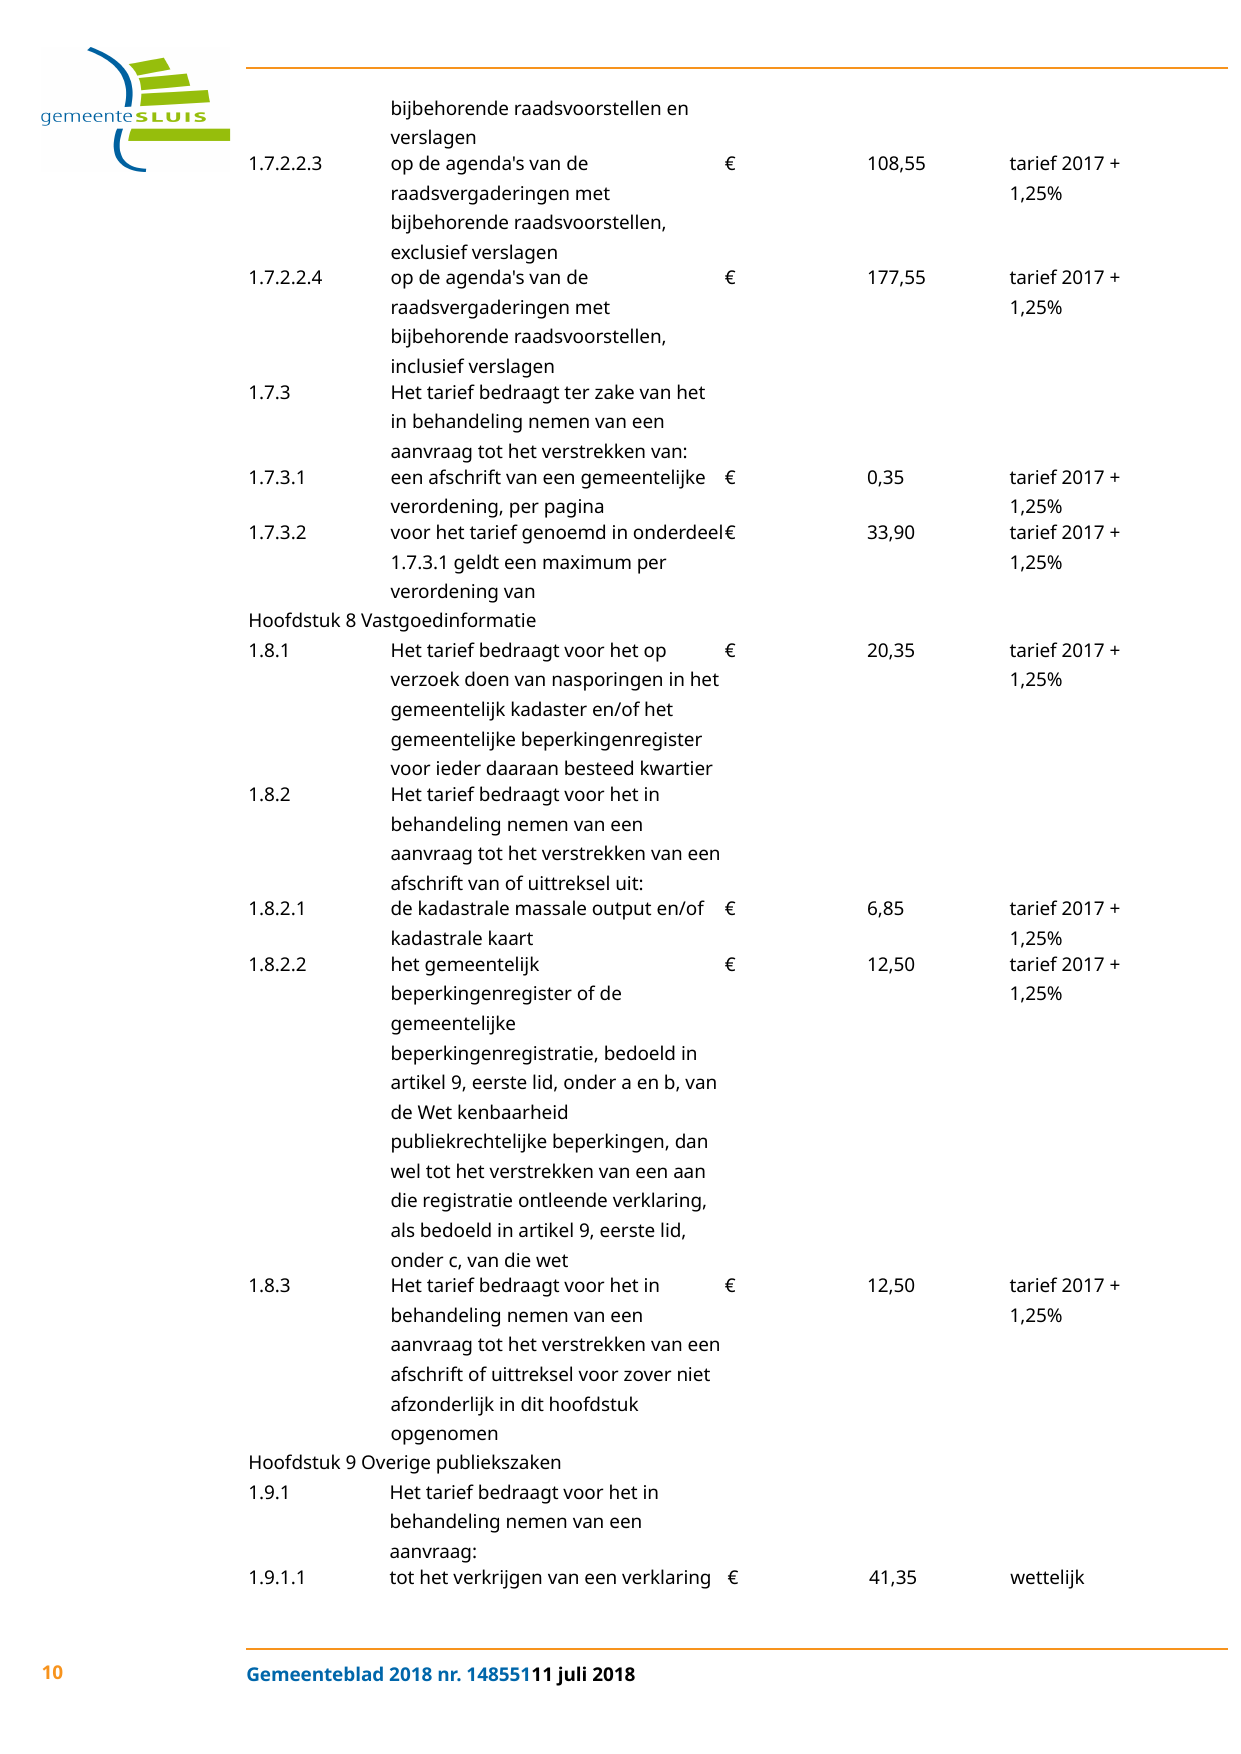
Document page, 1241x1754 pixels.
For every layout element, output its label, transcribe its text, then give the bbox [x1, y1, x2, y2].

table_cell 1.7.2.2.3 [248, 150, 390, 264]
table_cell een afschrift van een gemeentelijke verordening, per pagina [390, 464, 724, 519]
table_cell 0,35 [867, 464, 1009, 519]
table_cell 12,50 [867, 1273, 1009, 1446]
table_cell tarief 2017 + 1,25% [1009, 951, 1152, 1272]
table_cell op de agenda's van de raadsvergaderingen met bijbehorende raadsvoorstellen, exclusief verslagen [390, 150, 724, 264]
table_cell 1.9.1.1 [248, 1564, 389, 1590]
table_cell [248, 95, 390, 150]
table_cell [725, 781, 867, 896]
table_header 1.8.1 [248, 637, 390, 781]
table_cell [1009, 95, 1152, 150]
table_cell [1009, 781, 1152, 896]
table_cell € [728, 1564, 869, 1590]
table_cell tarief 2017 + 1,25% [1009, 1273, 1152, 1446]
table_cell € [725, 951, 867, 1272]
table_header [869, 1479, 1010, 1564]
table_cell 108,55 [867, 150, 1009, 264]
table_header [1010, 1479, 1152, 1564]
text Hoofdstuk 9 Overige publiekszaken [248, 1449, 1152, 1475]
table_cell [867, 781, 1009, 896]
table_cell 12,50 [867, 951, 1009, 1272]
table_cell 33,90 [867, 519, 1009, 604]
table_cell 1.8.2 [248, 781, 390, 896]
table_cell 6,85 [867, 896, 1009, 951]
table_header tarief 2017 + 1,25% [1009, 637, 1152, 781]
table_cell tarief 2017 + 1,25% [1009, 896, 1152, 951]
table_header € [725, 637, 867, 781]
table_cell [867, 95, 1009, 150]
table_cell tarief 2017 + 1,25% [1009, 464, 1152, 519]
table_cell € [725, 464, 867, 519]
table_cell 1.8.3 [248, 1273, 390, 1446]
table_cell Het tarief bedraagt ter zake van het in behandeling nemen van een aanvraag tot het verstrekken van: [390, 379, 724, 464]
table_cell € [725, 150, 867, 264]
table_cell tarief 2017 + 1,25% [1009, 519, 1152, 604]
table_header 20,35 [867, 637, 1009, 781]
table_cell Het tarief bedraagt voor het in behandeling nemen van een aanvraag tot het verstrekken van een afschrift van of uittreksel uit: [390, 781, 724, 896]
table_cell tarief 2017 + 1,25% [1009, 265, 1152, 379]
table_cell 1.7.3.2 [248, 519, 390, 604]
table_cell de kadastrale massale output en/of kadastrale kaart [390, 896, 724, 951]
table_cell € [725, 1273, 867, 1446]
table_cell [867, 379, 1009, 464]
table_cell wettelijk [1010, 1564, 1152, 1590]
table_header [728, 1479, 869, 1564]
table_cell 1.8.2.2 [248, 951, 390, 1272]
table_cell het gemeentelijk beperkingenregister of de gemeentelijke beperkingenregistratie, bedoeld in artikel 9, eerste lid, onder a en b, van de Wet kenbaarheid publiekrechtelijke beperkingen, dan wel tot het verstrekken van een aan die registratie ontleende verklaring, als bedoeld in artikel 9, eerste lid, onder c, van die wet [390, 951, 724, 1272]
table_cell [725, 95, 867, 150]
table_cell 1.7.3.1 [248, 464, 390, 519]
picture [41, 47, 231, 172]
table_cell € [725, 519, 867, 604]
table_cell € [725, 896, 867, 951]
table_cell € [725, 265, 867, 379]
table_cell [725, 379, 867, 464]
table_cell [1009, 379, 1152, 464]
table_cell Het tarief bedraagt voor het in behandeling nemen van een aanvraag tot het verstrekken van een afschrift of uittreksel voor zover niet afzonderlijk in dit hoofdstuk opgenomen [390, 1273, 724, 1446]
text Hoofdstuk 8 Vastgoedinformatie [248, 607, 1152, 633]
table_header 1.9.1 [248, 1479, 389, 1564]
table_cell bijbehorende raadsvoorstellen en verslagen [390, 95, 724, 150]
table_cell 1.7.3 [248, 379, 390, 464]
table_cell voor het tarief genoemd in onderdeel 1.7.3.1 geldt een maximum per verordening van [390, 519, 724, 604]
table_cell 1.7.2.2.4 [248, 265, 390, 379]
table_header Het tarief bedraagt voor het in behandeling nemen van een aanvraag: [389, 1479, 727, 1564]
table_cell tot het verkrijgen van een verklaring [389, 1564, 727, 1590]
table_cell 177,55 [867, 265, 1009, 379]
table_cell tarief 2017 + 1,25% [1009, 150, 1152, 264]
table_cell 41,35 [869, 1564, 1010, 1590]
table_header Het tarief bedraagt voor het op verzoek doen van nasporingen in het gemeentelijk kadaster en/of het gemeentelijke beperkingenregister voor ieder daaraan besteed kwartier [390, 637, 724, 781]
table_cell 1.8.2.1 [248, 896, 390, 951]
table_cell op de agenda's van de raadsvergaderingen met bijbehorende raadsvoorstellen, inclusief verslagen [390, 265, 724, 379]
